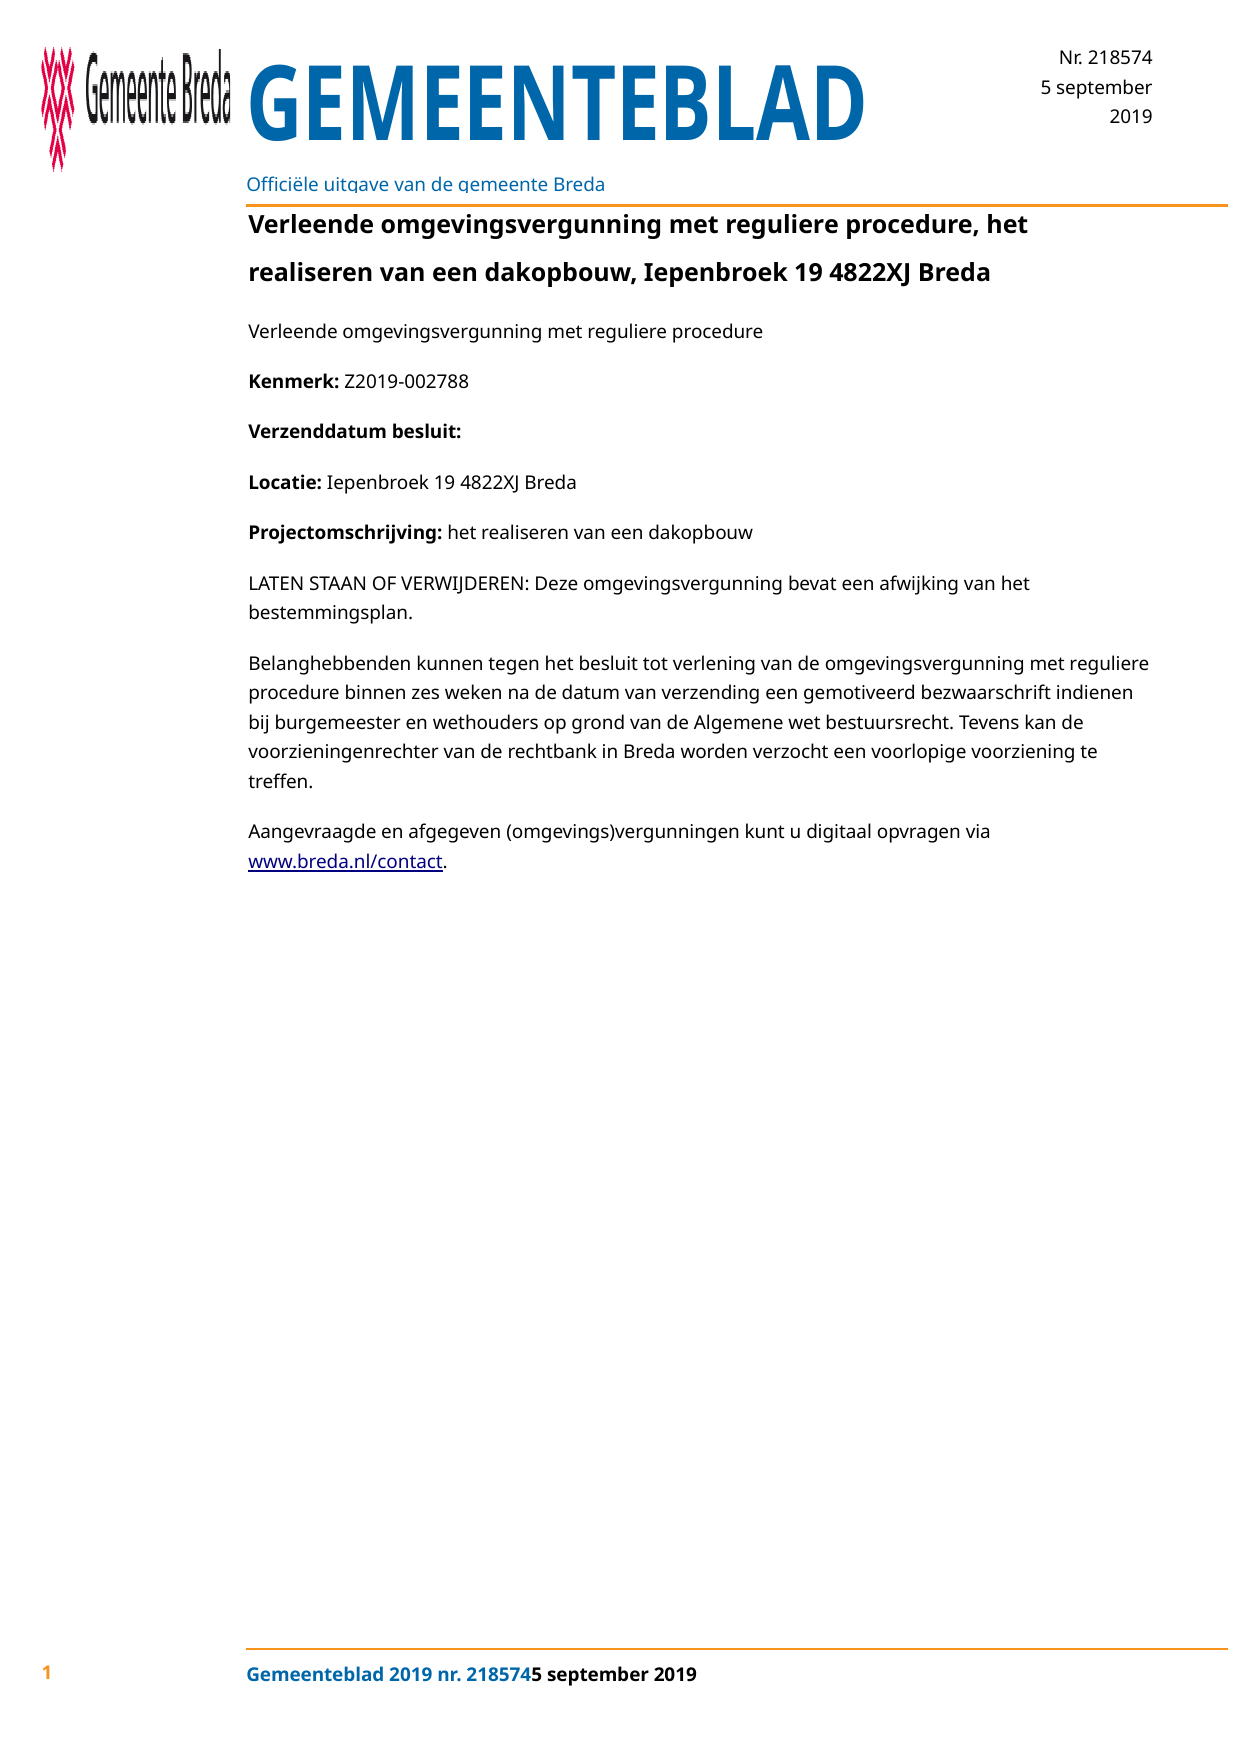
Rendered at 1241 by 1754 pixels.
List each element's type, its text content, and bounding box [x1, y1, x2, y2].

picture [41, 47, 231, 172]
text Belanghebbenden kunnen tegen het besluit tot verlening van de omgevingsvergunning met reguliere procedure binnen zes weken na de datum van verzending een gemotiveerd bezwaarschrift indienen bij burgemeester en wethouders op grond van de Algemene wet bestuursrecht. Tevens kan de voorzieningenrechter van de rechtbank in Breda worden verzocht een voorlopige voorziening te treffen. [248, 650, 1152, 794]
text LATEN STAAN OF VERWIJDEREN: Deze omgevingsvergunning bevat een afwijking van het bestemmingsplan. [248, 570, 1152, 625]
text Projectomschrijving: het realiseren van een dakopbouw [248, 519, 1152, 545]
text Verzenddatum besluit: [248, 419, 1152, 444]
text Locatie: Iepenbroek 19 4822XJ Breda [248, 469, 1152, 495]
text Verleende omgevingsvergunning met reguliere procedure, het realiseren van een dakopbouw, Iepenbroek 19 4822XJ Breda [248, 207, 1152, 288]
text Verleende omgevingsvergunning met reguliere procedure [248, 318, 1152, 344]
text Aangevraagde en afgegeven (omgevings)vergunningen kunt u digitaal opvragen via www.breda.nl/contact. [248, 819, 1152, 874]
text Kenmerk: Z2019-002788 [248, 368, 1152, 394]
